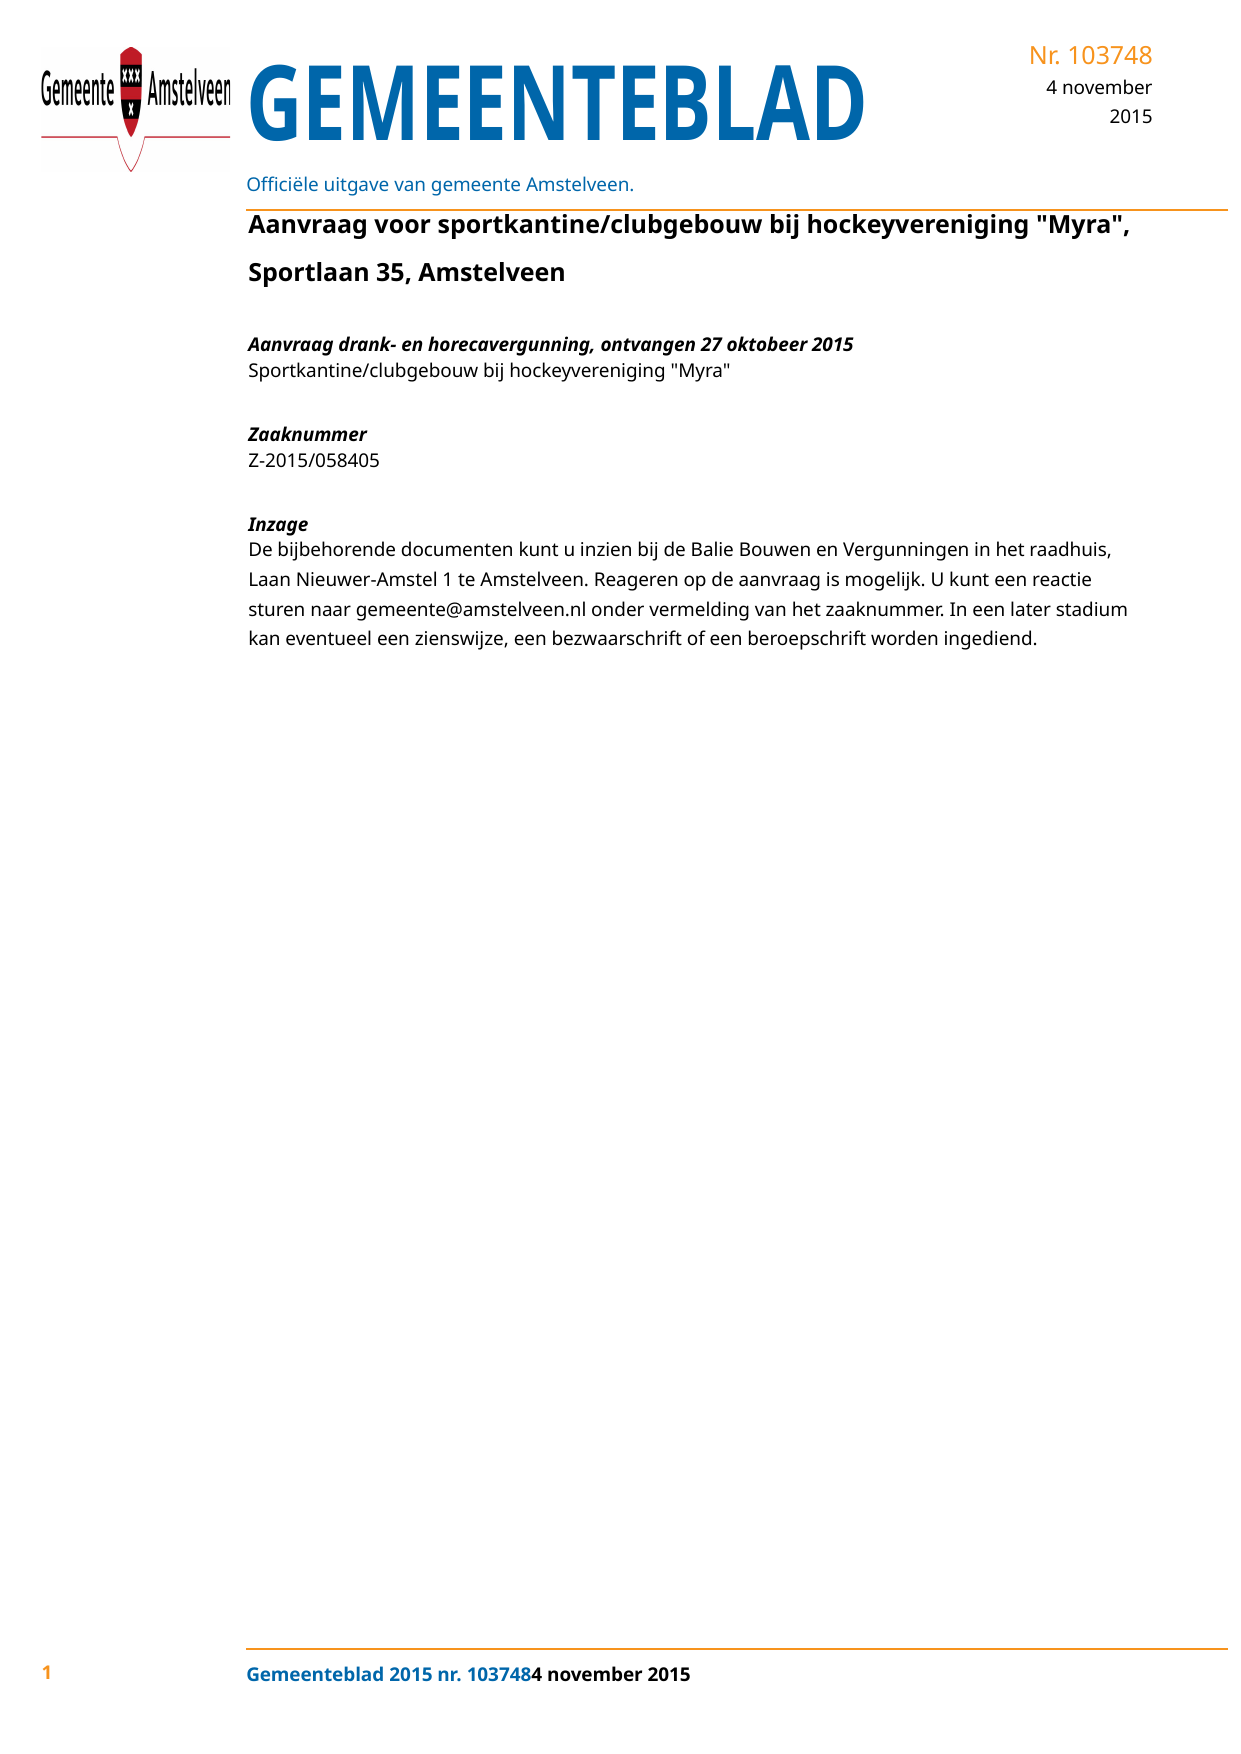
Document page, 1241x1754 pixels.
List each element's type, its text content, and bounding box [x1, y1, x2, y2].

text Aanvraag voor sportkantine/clubgebouw bij hockeyvereniging "Myra", Sportlaan 35, Amstelveen [248, 211, 1152, 288]
text Z-2015/058405 [248, 447, 1152, 473]
text Inzage [248, 511, 1152, 537]
picture [41, 47, 231, 172]
text Aanvraag drank- en horecavergunning, ontvangen 27 oktobeer 2015 [248, 331, 1152, 357]
text Zaaknummer [248, 421, 1152, 447]
text De bijbehorende documenten kunt u inzien bij de Balie Bouwen en Vergunningen in het raadhuis, Laan Nieuwer-Amstel 1 te Amstelveen. Reageren op de aanvraag is mogelijk. U kunt een reactie sturen naar gemeente@amstelveen.nl onder vermelding van het zaaknummer. In een later stadium kan eventueel een zienswijze, een bezwaarschrift of een beroepschrift worden ingediend. [248, 537, 1152, 651]
text Sportkantine/clubgebouw bij hockeyvereniging "Myra" [248, 357, 1152, 383]
